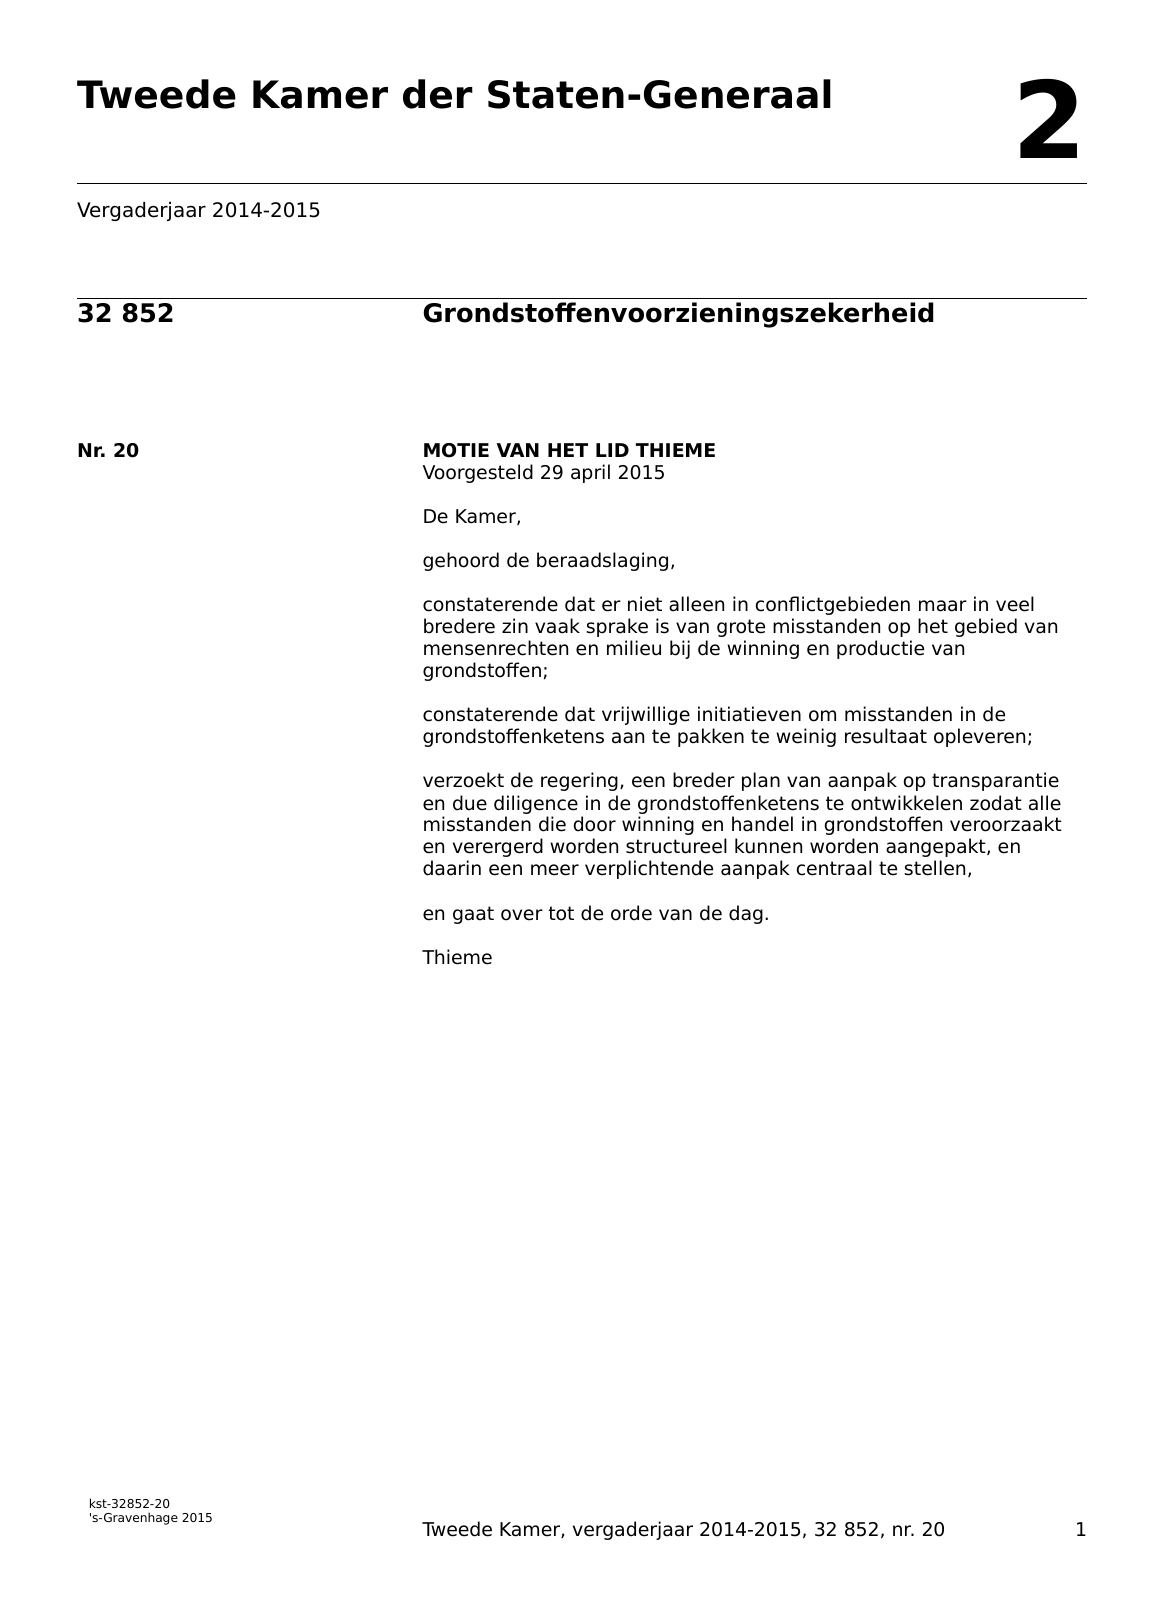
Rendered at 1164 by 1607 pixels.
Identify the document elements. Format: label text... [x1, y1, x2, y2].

text De Kamer, [422, 506, 1087, 528]
subtitle 32 852 Grondstoffenvoorzieningszekerheid [77, 299, 1087, 329]
table_header 2 [886, 59, 1087, 183]
subtitle Nr. 20 MOTIE VAN HET LID THIEME [77, 440, 1087, 462]
text Thieme [422, 947, 1087, 969]
text kst-32852-20 [88, 1497, 323, 1511]
text gehoord de beraadslaging, [422, 550, 1087, 572]
text 's-Gravenhage 2015 [88, 1511, 323, 1525]
text constaterende dat vrijwillige initiatieven om misstanden in de grondstoffenketens aan te pakken te weinig resultaat opleveren; [422, 704, 1087, 748]
text Voorgesteld 29 april 2015 [422, 462, 1087, 484]
table_cell Vergaderjaar 2014-2015 [77, 184, 1087, 298]
text verzoekt de regering, een breder plan van aanpak op transparantie en due diligence in de grondstoffenketens te ontwikkelen zodat alle misstanden die door winning en handel in grondstoffen veroorzaakt en verergerd worden structureel kunnen worden aangepakt, en daarin een meer verplichtende aanpak centraal te stellen, [422, 770, 1087, 880]
text constaterende dat er niet alleen in conflictgebieden maar in veel bredere zin vaak sprake is van grote misstanden op het gebied van mensenrechten en milieu bij de winning en productie van grondstoffen; [422, 594, 1087, 682]
table_header Tweede Kamer der Staten-Generaal [77, 59, 886, 183]
text en gaat over tot de orde van de dag. [422, 902, 1087, 924]
